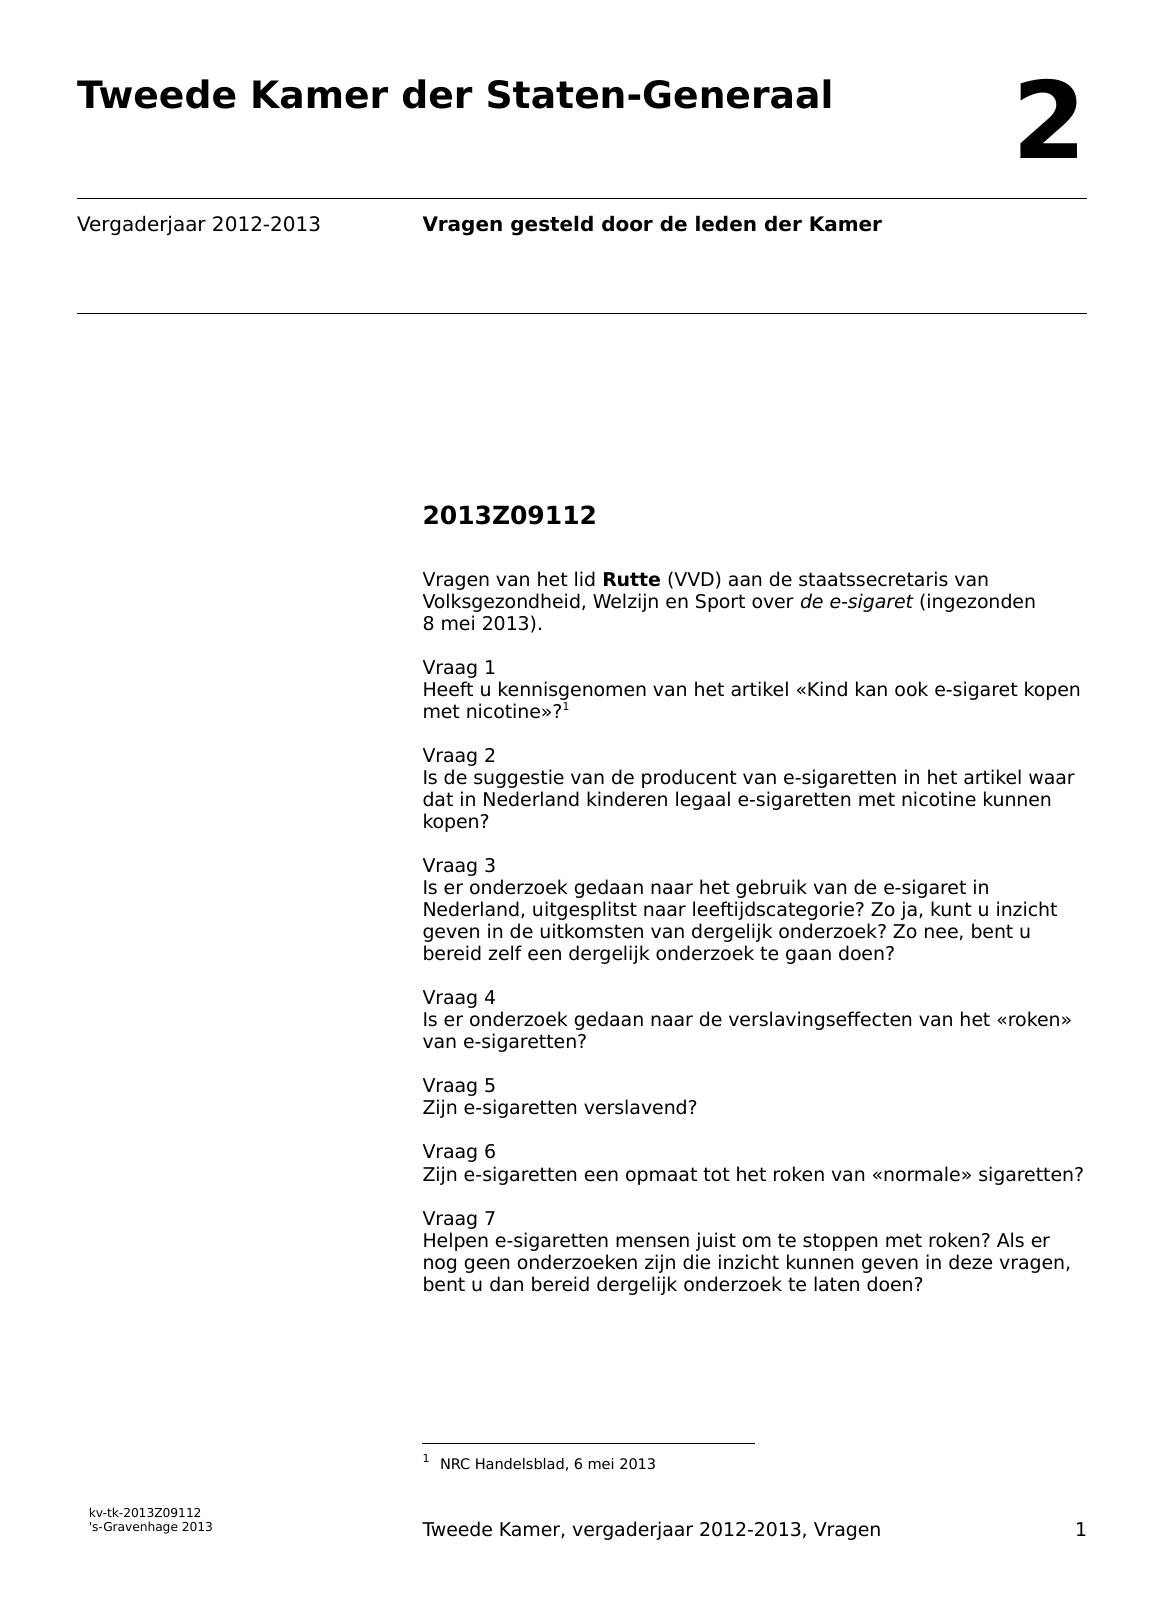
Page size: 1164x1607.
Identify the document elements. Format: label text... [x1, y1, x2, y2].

text Is er onderzoek gedaan naar het gebruik van de e-sigaret in Nederland, uitgesplitst naar leeftijdscategorie? Zo ja, kunt u inzicht geven in de uitkomsten van dergelijk onderzoek? Zo nee, bent u bereid zelf een dergelijk onderzoek te gaan doen? [422, 877, 1087, 965]
text Vraag 7 [422, 1208, 1087, 1229]
text Vraag 5 [422, 1075, 1087, 1097]
text Vraag 1 [422, 657, 1087, 679]
table_cell Vergaderjaar 2012-2013 [77, 199, 422, 313]
text NRC Handelsblad, 6 mei 2013 [422, 1452, 1087, 1474]
text 2013Z09112 [422, 501, 1087, 531]
text Vraag 6 [422, 1141, 1087, 1163]
table_header 2 [886, 59, 1087, 198]
text Helpen e-sigaretten mensen juist om te stoppen met roken? Als er nog geen onderzoeken zijn die inzicht kunnen geven in deze vragen, bent u dan bereid dergelijk onderzoek te laten doen? [422, 1229, 1087, 1296]
text Vraag 4 [422, 987, 1087, 1009]
text Vraag 2 [422, 745, 1087, 767]
text Vraag 3 [422, 855, 1087, 877]
text Heeft u kennisgenomen van het artikel «Kind kan ook e-sigaret kopen met nicotine»? [422, 679, 1087, 723]
text Is er onderzoek gedaan naar de verslavingseffecten van het «roken» van e-sigaretten? [422, 1009, 1087, 1053]
text 's-Gravenhage 2013 [88, 1520, 323, 1534]
text Vragen van het lid Rutte (VVD) aan de staatssecretaris van Volksgezondheid, Welzijn en Sport over de e-sigaret (ingezonden 8 mei 2013). [422, 569, 1087, 635]
text kv-tk-2013Z09112 [88, 1506, 323, 1520]
table_cell Vragen gesteld door de leden der Kamer [422, 199, 1087, 313]
table_header Tweede Kamer der Staten-Generaal [77, 59, 886, 198]
text Zijn e-sigaretten verslavend? [422, 1097, 1087, 1119]
text Is de suggestie van de producent van e-sigaretten in het artikel waar dat in Nederland kinderen legaal e-sigaretten met nicotine kunnen kopen? [422, 767, 1087, 833]
text Zijn e-sigaretten een opmaat tot het roken van «normale» sigaretten? [422, 1163, 1087, 1185]
